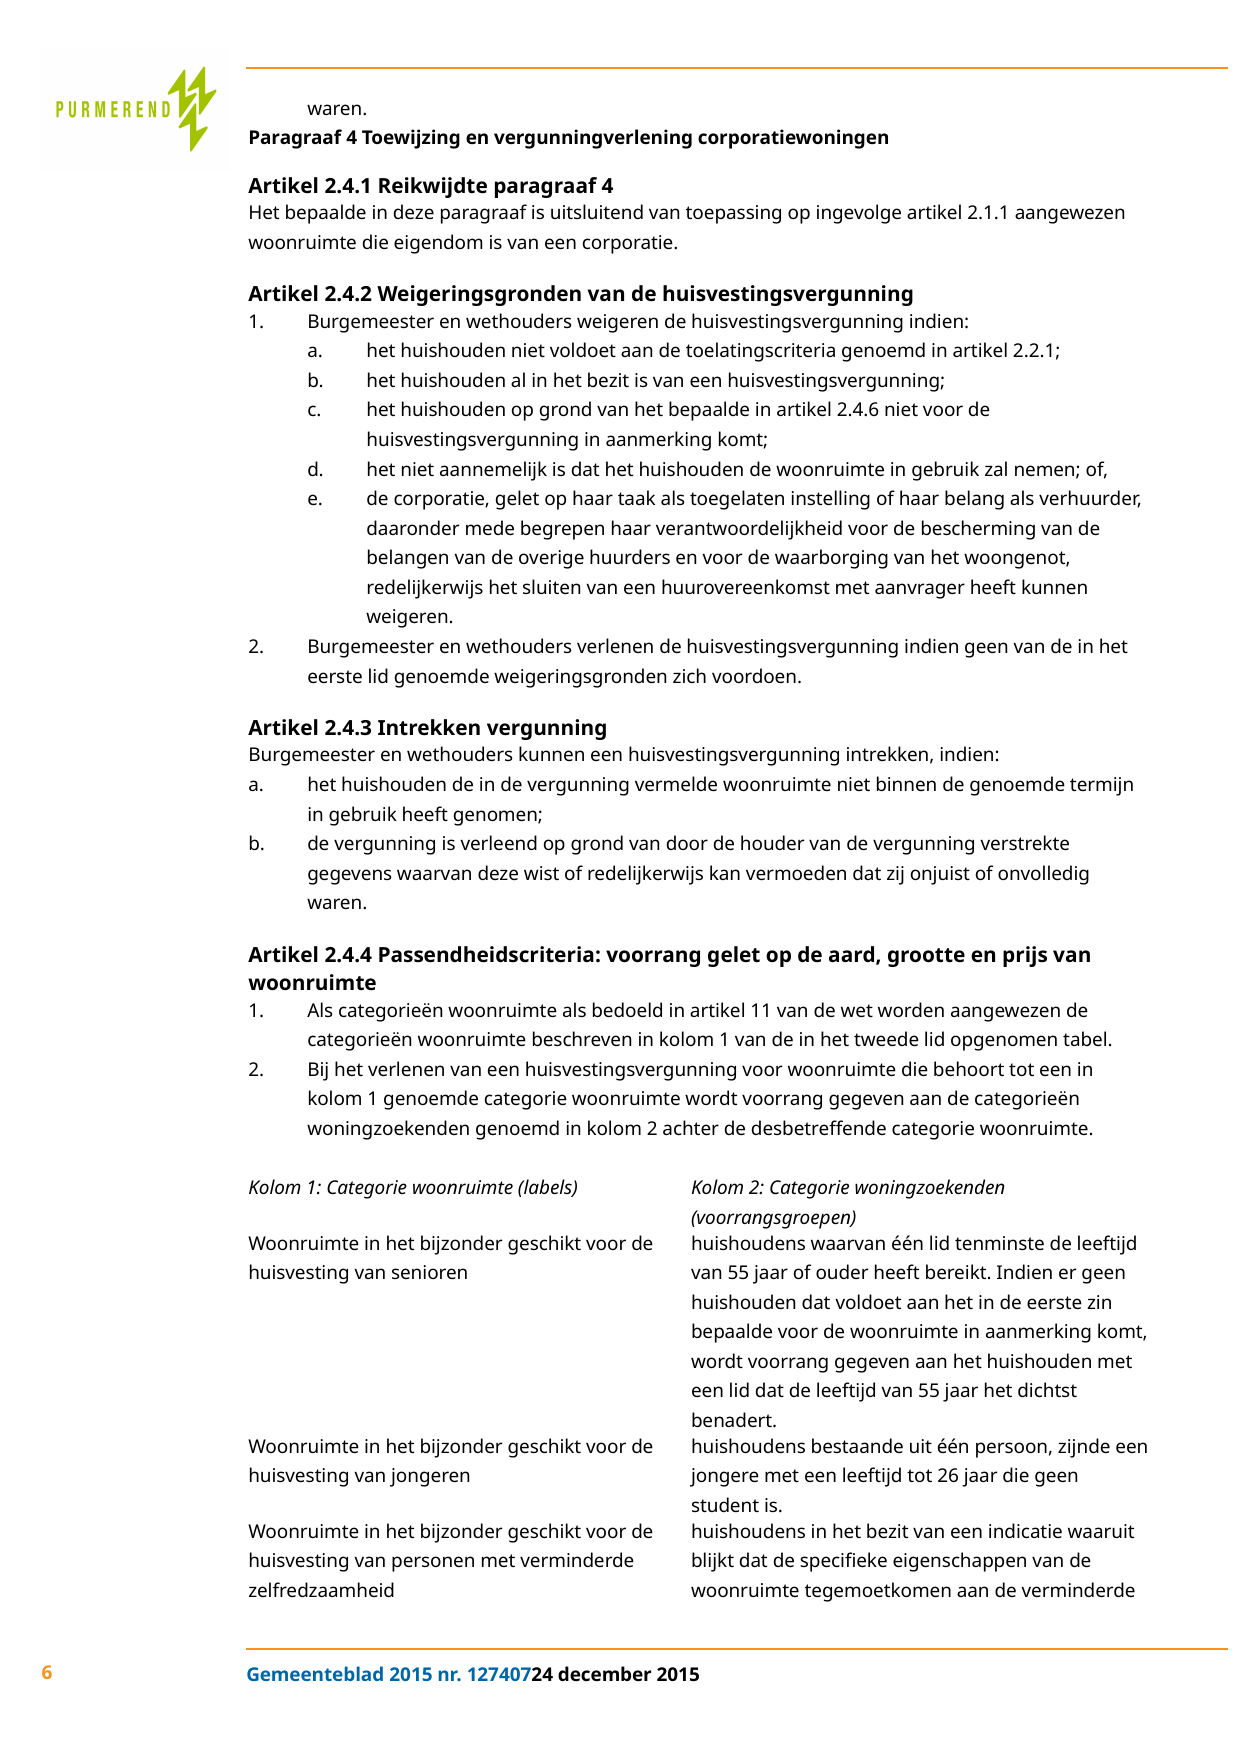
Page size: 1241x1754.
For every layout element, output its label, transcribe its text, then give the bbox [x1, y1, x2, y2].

list Burgemeester en wethouders weigeren de huisvestingsvergunning indien: [248, 308, 1152, 333]
list het niet aannemelijk is dat het huishouden de woonruimte in gebruik zal nemen; of, [307, 456, 1152, 481]
table_cell Woonruimte in het bijzonder geschikt voor de huisvesting van personen met verminderde zelfredzaamheid [248, 1518, 691, 1603]
text Paragraaf 4 Toewijzing en vergunningverlening corporatiewoningen [248, 124, 1152, 150]
table_cell huishoudens waarvan één lid tenminste de leeftijd van 55 jaar of ouder heeft bereikt. Indien er geen huishouden dat voldoet aan het in de eerste zin bepaalde voor de woonruimte in aanmerking komt, wordt voorrang gegeven aan het huishouden met een lid dat de leeftijd van 55 jaar het dichtst benadert. [691, 1230, 1152, 1433]
list Burgemeester en wethouders verlenen de huisvestingsvergunning indien geen van de in het eerste lid genoemde weigeringsgronden zich voordoen. [248, 633, 1152, 688]
text Artikel 2.4.4 Passendheidscriteria: voorrang gelet op de aard, grootte en prijs van woonruimte [248, 940, 1152, 997]
table_header Kolom 2: Categorie woningzoekenden (voorrangsgroepen) [691, 1175, 1152, 1230]
picture [41, 47, 231, 172]
list het huishouden de in de vergunning vermelde woonruimte niet binnen de genoemde termijn in gebruik heeft genomen; [248, 771, 1152, 827]
list Als categorieën woonruimte als bedoeld in artikel 11 van de wet worden aangewezen de categorieën woonruimte beschreven in kolom 1 van de in het tweede lid opgenomen tabel. [248, 997, 1152, 1052]
list waren. [248, 95, 1152, 121]
list het huishouden op grond van het bepaalde in artikel 2.4.6 niet voor de huisvestingsvergunning in aanmerking komt; [307, 397, 1152, 452]
table_cell huishoudens bestaande uit één persoon, zijnde een jongere met een leeftijd tot 26 jaar die geen student is. [691, 1433, 1152, 1518]
list de vergunning is verleend op grond van door de houder van de vergunning verstrekte gegevens waarvan deze wist of redelijkerwijs kan vermoeden dat zij onjuist of onvolledig waren. [248, 830, 1152, 915]
text Het bepaalde in deze paragraaf is uitsluitend van toepassing op ingevolge artikel 2.1.1 aangewezen woonruimte die eigendom is van een corporatie. [248, 199, 1152, 255]
table_cell huishoudens in het bezit van een indicatie waaruit blijkt dat de specifieke eigenschappen van de woonruimte tegemoetkomen aan de verminderde [691, 1518, 1152, 1603]
text Artikel 2.4.2 Weigeringsgronden van de huisvestingsvergunning [248, 279, 1152, 308]
list Bij het verlenen van een huisvestingsvergunning voor woonruimte die behoort tot een in kolom 1 genoemde categorie woonruimte wordt voorrang gegeven aan de categorieën woningzoekenden genoemd in kolom 2 achter de desbetreffende categorie woonruimte. [248, 1056, 1152, 1141]
list de corporatie, gelet op haar taak als toegelaten instelling of haar belang als verhuurder, daaronder mede begrepen haar verantwoordelijkheid voor de bescherming van de belangen van de overige huurders en voor de waarborging van het woongenot, redelijkerwijs het sluiten van een huurovereenkomst met aanvrager heeft kunnen weigeren. [307, 485, 1152, 629]
list het huishouden al in het bezit is van een huisvestingsvergunning; [307, 367, 1152, 393]
text Artikel 2.4.1 Reikwijdte paragraaf 4 [248, 171, 1152, 199]
list het huishouden niet voldoet aan de toelatingscriteria genoemd in artikel 2.2.1; [307, 337, 1152, 363]
table_header Kolom 1: Categorie woonruimte (labels) [248, 1175, 691, 1230]
table_cell Woonruimte in het bijzonder geschikt voor de huisvesting van jongeren [248, 1433, 691, 1518]
text Artikel 2.4.3 Intrekken vergunning [248, 713, 1152, 742]
table_cell Woonruimte in het bijzonder geschikt voor de huisvesting van senioren [248, 1230, 691, 1433]
text Burgemeester en wethouders kunnen een huisvestingsvergunning intrekken, indien: [248, 742, 1152, 767]
